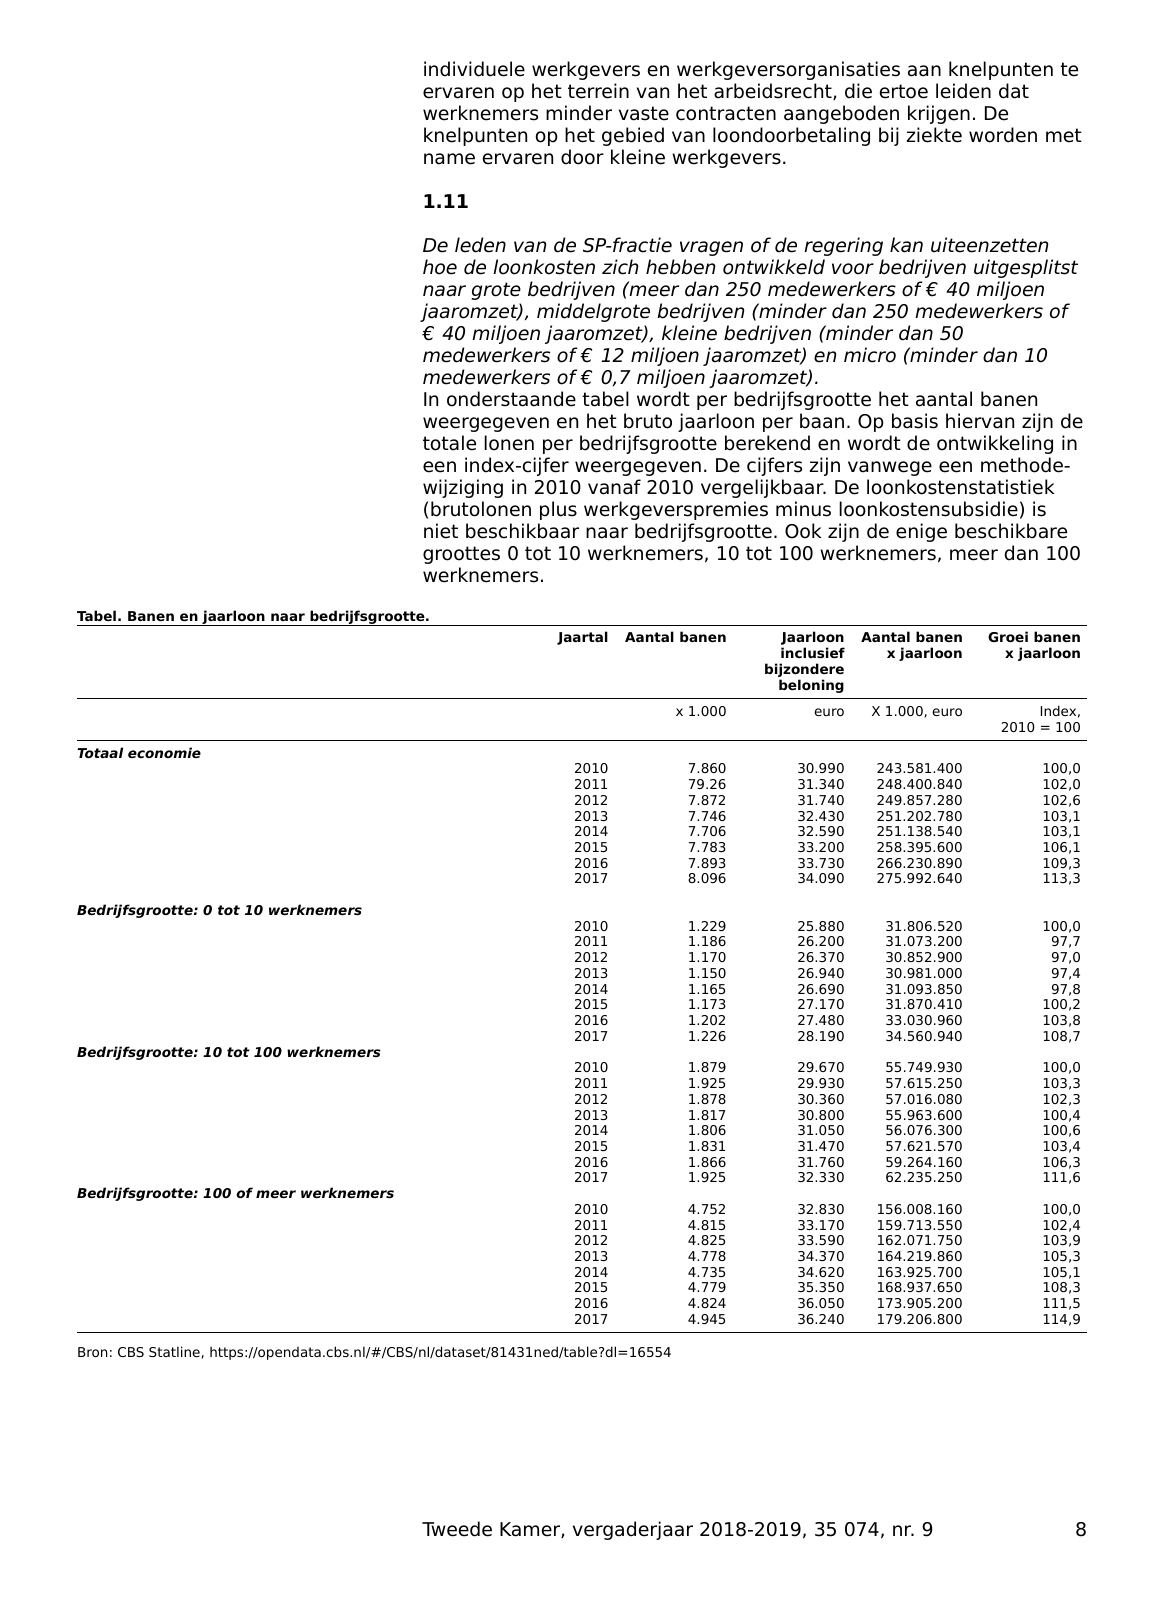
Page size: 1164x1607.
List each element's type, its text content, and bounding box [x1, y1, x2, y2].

table_cell 2016 [496, 1013, 614, 1029]
table_cell 30.800 [732, 1107, 850, 1123]
table_cell 31.050 [732, 1123, 850, 1139]
table_cell 106,1 [969, 840, 1087, 856]
table_cell 1.925 [614, 1076, 732, 1092]
table_cell [496, 887, 614, 903]
table_cell 2015 [496, 997, 614, 1013]
table_cell 1.173 [614, 997, 732, 1013]
table_cell [77, 1092, 496, 1107]
table_cell 243.581.400 [850, 761, 968, 777]
table_cell 4.825 [614, 1233, 732, 1249]
table_cell 31.806.520 [850, 919, 968, 934]
table_cell 2012 [496, 1233, 614, 1249]
table_cell 4.778 [614, 1249, 732, 1264]
table_cell 97,7 [969, 934, 1087, 950]
table_cell 111,6 [969, 1170, 1087, 1186]
table_cell 109,3 [969, 856, 1087, 871]
table_cell 2012 [496, 793, 614, 808]
table_cell [77, 1265, 496, 1280]
table_cell 32.330 [732, 1170, 850, 1186]
table_cell [496, 699, 614, 740]
table_cell 105,3 [969, 1249, 1087, 1264]
table_cell 106,3 [969, 1155, 1087, 1170]
table_cell 2011 [496, 1076, 614, 1092]
table_cell 33.590 [732, 1233, 850, 1249]
table_cell 1.150 [614, 966, 732, 981]
table_cell [77, 919, 496, 934]
table_cell [850, 1186, 968, 1202]
table_cell [77, 1249, 496, 1264]
table_cell [77, 777, 496, 793]
table_cell [77, 1280, 496, 1296]
table_cell 26.940 [732, 966, 850, 981]
table_cell 34.090 [732, 871, 850, 887]
table_cell [77, 1218, 496, 1233]
table_cell 1.879 [614, 1060, 732, 1076]
table_cell 2011 [496, 777, 614, 793]
table_cell 1.878 [614, 1092, 732, 1107]
table_cell Index, 2010 = 100 [969, 699, 1087, 740]
table_cell 2016 [496, 1296, 614, 1312]
table_cell Bedrijfsgrootte: 0 tot 10 werknemers [77, 903, 496, 918]
table_cell 55.749.930 [850, 1060, 968, 1076]
table_cell [969, 903, 1087, 918]
table_cell 266.230.890 [850, 856, 968, 871]
table_cell Aantal banen [614, 626, 732, 698]
table_cell 2010 [496, 1060, 614, 1076]
table_cell 1.165 [614, 981, 732, 997]
table_cell 2016 [496, 856, 614, 871]
table_cell 56.076.300 [850, 1123, 968, 1139]
table_cell Aantal banen x jaarloon [850, 626, 968, 698]
table_cell 26.370 [732, 950, 850, 966]
table_cell 258.395.600 [850, 840, 968, 856]
table_cell 7.746 [614, 809, 732, 824]
table_cell [77, 793, 496, 808]
table_cell 29.670 [732, 1060, 850, 1076]
table_cell 32.590 [732, 824, 850, 840]
table_cell 31.340 [732, 777, 850, 793]
table_cell 1.202 [614, 1013, 732, 1029]
table_cell 59.264.160 [850, 1155, 968, 1170]
table_cell euro [732, 699, 850, 740]
table_cell 102,0 [969, 777, 1087, 793]
table_cell 2012 [496, 1092, 614, 1107]
table_cell 111,5 [969, 1296, 1087, 1312]
table_cell 103,3 [969, 1076, 1087, 1092]
table_cell Jaartal [496, 626, 614, 698]
table_cell 4.779 [614, 1280, 732, 1296]
table_cell 31.760 [732, 1155, 850, 1170]
table_cell 31.073.200 [850, 934, 968, 950]
table_cell 1.806 [614, 1123, 732, 1139]
table_cell 2013 [496, 1107, 614, 1123]
table_cell 2015 [496, 840, 614, 856]
table_cell 100,0 [969, 761, 1087, 777]
table_cell [969, 887, 1087, 903]
table_cell 32.830 [732, 1202, 850, 1217]
table_cell 2016 [496, 1155, 614, 1170]
table_cell 2010 [496, 1202, 614, 1217]
table_cell [850, 903, 968, 918]
table_cell 103,1 [969, 809, 1087, 824]
table_cell 33.200 [732, 840, 850, 856]
table_cell [732, 887, 850, 903]
table_cell 30.852.900 [850, 950, 968, 966]
table_cell 34.620 [732, 1265, 850, 1280]
table_cell 114,9 [969, 1312, 1087, 1332]
table_cell 34.370 [732, 1249, 850, 1264]
table_cell [77, 1312, 496, 1332]
table_cell 97,8 [969, 981, 1087, 997]
table_cell [77, 840, 496, 856]
table_cell 25.880 [732, 919, 850, 934]
table_cell [614, 887, 732, 903]
table_cell [614, 1044, 732, 1060]
table_cell 105,1 [969, 1265, 1087, 1280]
table_cell 62.235.250 [850, 1170, 968, 1186]
table_cell [850, 1044, 968, 1060]
table_cell 55.963.600 [850, 1107, 968, 1123]
table_cell [77, 824, 496, 840]
table_cell [614, 1186, 732, 1202]
table_cell 26.200 [732, 934, 850, 950]
table_cell [77, 981, 496, 997]
table_cell 156.008.160 [850, 1202, 968, 1217]
table_cell [496, 903, 614, 918]
table_cell [77, 871, 496, 887]
table_cell 31.470 [732, 1139, 850, 1154]
table_cell 2014 [496, 1265, 614, 1280]
table_cell 8.096 [614, 871, 732, 887]
table_cell 1.229 [614, 919, 732, 934]
table_cell 4.945 [614, 1312, 732, 1332]
table_cell 2017 [496, 1029, 614, 1044]
table_cell [77, 1123, 496, 1139]
table_cell 102,3 [969, 1092, 1087, 1107]
table_cell 2017 [496, 871, 614, 887]
table_cell 33.030.960 [850, 1013, 968, 1029]
table_cell [77, 626, 496, 698]
table_cell 251.202.780 [850, 809, 968, 824]
table_cell 179.206.800 [850, 1312, 968, 1332]
table_cell 4.815 [614, 1218, 732, 1233]
table_cell 251.138.540 [850, 824, 968, 840]
table_cell 102,4 [969, 1218, 1087, 1233]
text individuele werkgevers en werkgeversorganisaties aan knelpunten te ervaren op het terrein van het arbeidsrecht, die ertoe leiden dat werknemers minder vaste contracten aangeboden krijgen. De knelpunten op het gebied van loondoorbetaling bij ziekte worden met name ervaren door kleine werkgevers. [422, 59, 1087, 169]
table_cell 36.240 [732, 1312, 850, 1332]
table_cell [77, 1076, 496, 1092]
table_cell 103,8 [969, 1013, 1087, 1029]
table_cell 97,4 [969, 966, 1087, 981]
table_cell 79.26 [614, 777, 732, 793]
table_cell 32.430 [732, 809, 850, 824]
table_cell [77, 809, 496, 824]
table_cell 113,3 [969, 871, 1087, 887]
table_cell 248.400.840 [850, 777, 968, 793]
table_cell [77, 1013, 496, 1029]
table_cell 2014 [496, 981, 614, 997]
table_cell Jaarloon inclusief bijzondere beloning [732, 626, 850, 698]
table_cell [77, 887, 496, 903]
table_cell 31.093.850 [850, 981, 968, 997]
table_cell 159.713.550 [850, 1218, 968, 1233]
table_cell [77, 997, 496, 1013]
table_cell 7.893 [614, 856, 732, 871]
table_cell [732, 741, 850, 761]
table_cell 2017 [496, 1170, 614, 1186]
table_cell 27.170 [732, 997, 850, 1013]
table_cell 7.872 [614, 793, 732, 808]
table_cell Totaal economie [77, 741, 496, 761]
table_cell [850, 741, 968, 761]
table_cell 2015 [496, 1139, 614, 1154]
table_cell 28.190 [732, 1029, 850, 1044]
table_cell 97,0 [969, 950, 1087, 966]
table_cell 102,6 [969, 793, 1087, 808]
table_cell 2011 [496, 934, 614, 950]
table_cell [969, 1044, 1087, 1060]
table_cell 27.480 [732, 1013, 850, 1029]
table_cell 31.740 [732, 793, 850, 808]
table_cell [496, 1044, 614, 1060]
table_cell 1.170 [614, 950, 732, 966]
table_cell 7.783 [614, 840, 732, 856]
table_cell [850, 887, 968, 903]
table_cell Bedrijfsgrootte: 100 of meer werknemers [77, 1186, 496, 1202]
table_cell 164.219.860 [850, 1249, 968, 1264]
table_cell 2013 [496, 1249, 614, 1264]
table_cell 30.990 [732, 761, 850, 777]
table_cell 2014 [496, 824, 614, 840]
table_cell [969, 1186, 1087, 1202]
table_cell 1.226 [614, 1029, 732, 1044]
table_cell 1.817 [614, 1107, 732, 1123]
table_cell 2013 [496, 966, 614, 981]
table_cell 249.857.280 [850, 793, 968, 808]
table_cell [77, 761, 496, 777]
table_cell 57.016.080 [850, 1092, 968, 1107]
table_cell 100,6 [969, 1123, 1087, 1139]
table_cell 57.621.570 [850, 1139, 968, 1154]
table_cell [77, 1202, 496, 1217]
table_cell 33.170 [732, 1218, 850, 1233]
table_cell 1.925 [614, 1170, 732, 1186]
table_cell [732, 903, 850, 918]
table_cell 100,0 [969, 919, 1087, 934]
table_cell 1.186 [614, 934, 732, 950]
table_cell [77, 966, 496, 981]
table_cell 1.866 [614, 1155, 732, 1170]
table_cell Groei banen x jaarloon [969, 626, 1087, 698]
table_cell [496, 741, 614, 761]
table_cell 4.824 [614, 1296, 732, 1312]
table_cell [77, 934, 496, 950]
table_cell 100,0 [969, 1060, 1087, 1076]
table_cell 26.690 [732, 981, 850, 997]
table_cell 162.071.750 [850, 1233, 968, 1249]
table_cell 30.360 [732, 1092, 850, 1107]
table_cell 7.860 [614, 761, 732, 777]
table_cell 100,2 [969, 997, 1087, 1013]
table_cell 2010 [496, 761, 614, 777]
table_cell 34.560.940 [850, 1029, 968, 1044]
table_cell 103,4 [969, 1139, 1087, 1154]
table_cell 7.706 [614, 824, 732, 840]
table_cell [77, 699, 496, 740]
table_cell [614, 903, 732, 918]
table_cell 103,1 [969, 824, 1087, 840]
table_cell 100,4 [969, 1107, 1087, 1123]
table_cell [77, 856, 496, 871]
table_cell [77, 1233, 496, 1249]
table_cell [77, 1170, 496, 1186]
table_cell 2010 [496, 919, 614, 934]
table_cell [77, 1029, 496, 1044]
table_cell Bron: CBS Statline, https://opendata.cbs.nl/#/CBS/nl/dataset/81431ned/table?dl=16554 [77, 1333, 1087, 1361]
table_cell 36.050 [732, 1296, 850, 1312]
table_cell 2013 [496, 809, 614, 824]
table_cell 31.870.410 [850, 997, 968, 1013]
table_cell [77, 1296, 496, 1312]
table_cell 168.937.650 [850, 1280, 968, 1296]
table_cell [732, 1186, 850, 1202]
table_cell [969, 741, 1087, 761]
table_cell 35.350 [732, 1280, 850, 1296]
table_cell [77, 1139, 496, 1154]
table_cell [77, 1155, 496, 1170]
table_cell [77, 1060, 496, 1076]
table_cell 30.981.000 [850, 966, 968, 981]
table_cell 1.831 [614, 1139, 732, 1154]
table_cell [614, 741, 732, 761]
text In onderstaande tabel wordt per bedrijfsgrootte het aantal banen weergegeven en het bruto jaarloon per baan. Op basis hiervan zijn de totale lonen per bedrijfsgrootte berekend en wordt de ontwikkeling in een index-cijfer weergegeven. De cijfers zijn vanwege een methode-wijziging in 2010 vanaf 2010 vergelijkbaar. De loonkostenstatistiek (brutolonen plus werkgeverspremies minus loonkostensubsidie) is niet beschikbaar naar bedrijfsgrootte. Ook zijn de enige beschikbare groottes 0 tot 10 werknemers, 10 tot 100 werknemers, meer dan 100 werknemers. [422, 389, 1087, 587]
table_cell X 1.000, euro [850, 699, 968, 740]
table_cell 103,9 [969, 1233, 1087, 1249]
table_cell 163.925.700 [850, 1265, 968, 1280]
table_cell [732, 1044, 850, 1060]
table_header Tabel. Banen en jaarloon naar bedrijfsgrootte. [77, 609, 1087, 624]
table_cell Bedrijfsgrootte: 10 tot 100 werknemers [77, 1044, 496, 1060]
table_cell [77, 1107, 496, 1123]
subtitle 1.11 [422, 191, 1087, 213]
table_cell 2011 [496, 1218, 614, 1233]
table_cell 2014 [496, 1123, 614, 1139]
table_cell 4.735 [614, 1265, 732, 1280]
table_cell 57.615.250 [850, 1076, 968, 1092]
table_cell 2012 [496, 950, 614, 966]
table_cell 108,7 [969, 1029, 1087, 1044]
table_cell 4.752 [614, 1202, 732, 1217]
table_cell [77, 950, 496, 966]
table_cell [496, 1186, 614, 1202]
text De leden van de SP-fractie vragen of de regering kan uiteenzetten hoe de loonkosten zich hebben ontwikkeld voor bedrijven uitgesplitst naar grote bedrijven (meer dan 250 medewerkers of € 40 miljoen jaaromzet), middelgrote bedrijven (minder dan 250 medewerkers of € 40 miljoen jaaromzet), kleine bedrijven (minder dan 50 medewerkers of € 12 miljoen jaaromzet) en micro (minder dan 10 medewerkers of € 0,7 miljoen jaaromzet). [422, 235, 1087, 389]
table_cell 173.905.200 [850, 1296, 968, 1312]
table_cell 2015 [496, 1280, 614, 1296]
table_cell 275.992.640 [850, 871, 968, 887]
table_cell 2017 [496, 1312, 614, 1332]
table_cell x 1.000 [614, 699, 732, 740]
table_cell 108,3 [969, 1280, 1087, 1296]
table_cell 29.930 [732, 1076, 850, 1092]
table_cell 33.730 [732, 856, 850, 871]
table_cell 100,0 [969, 1202, 1087, 1217]
